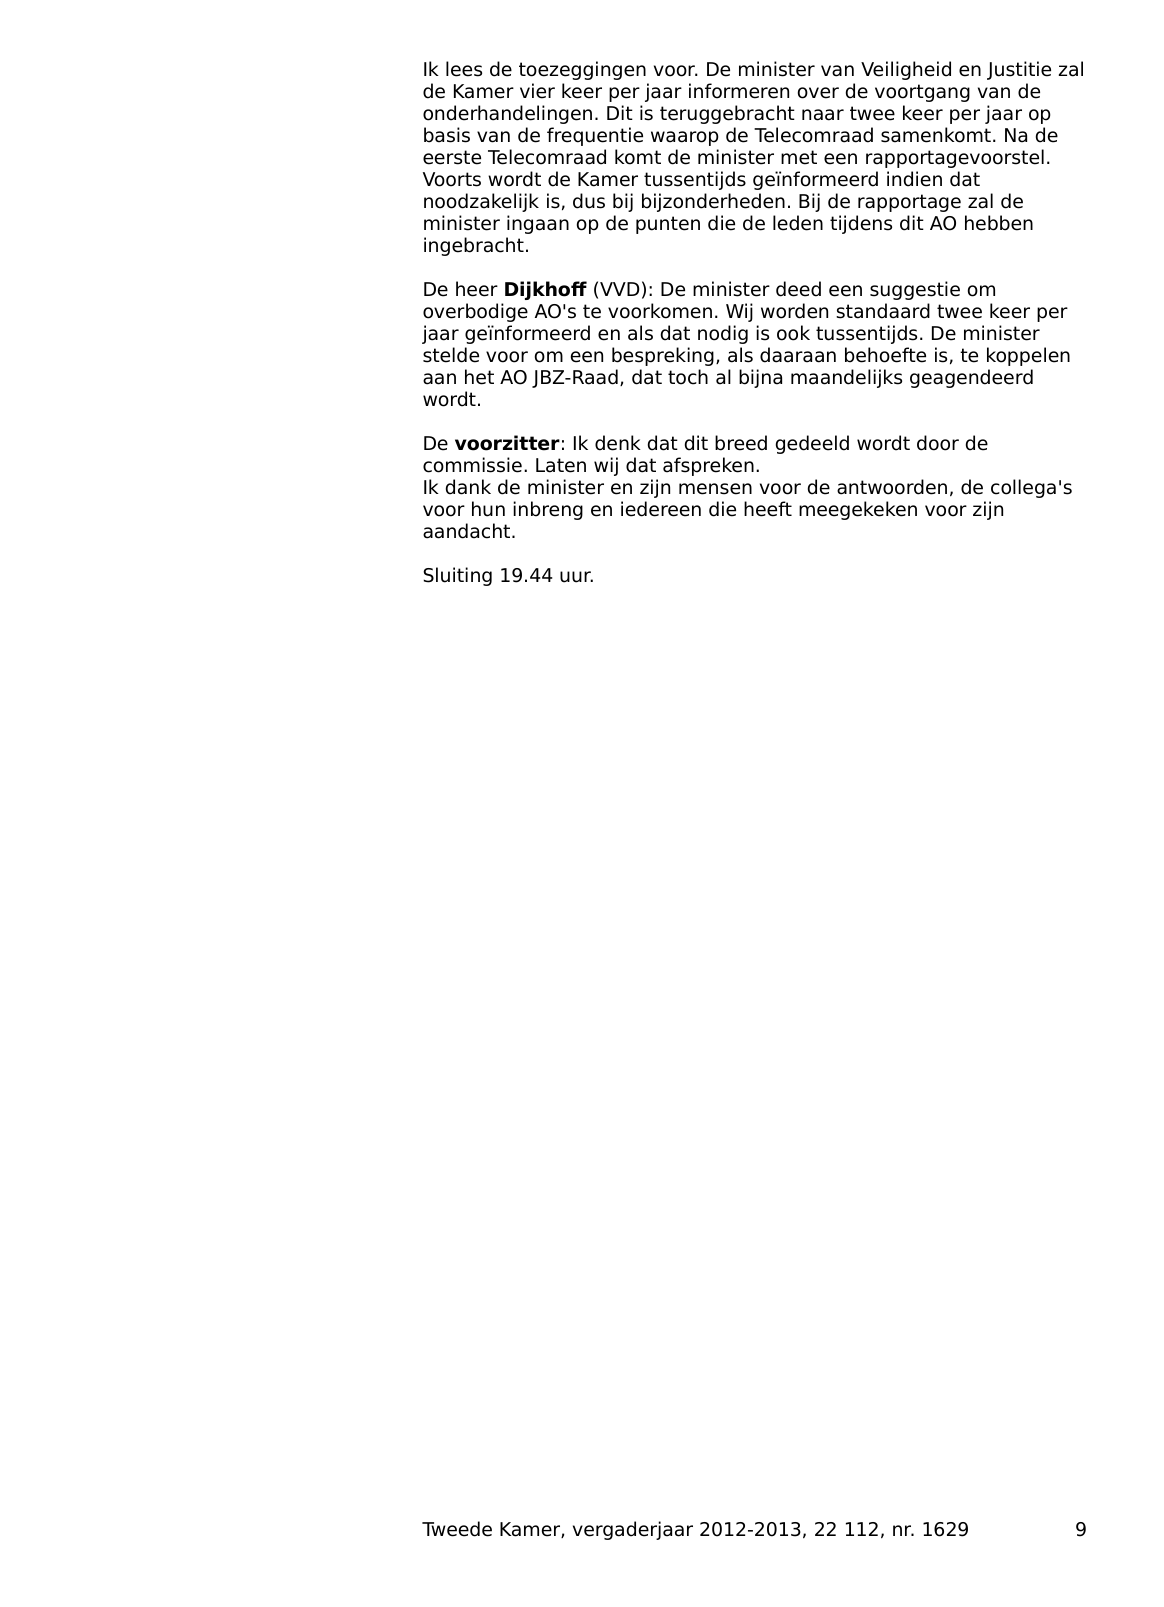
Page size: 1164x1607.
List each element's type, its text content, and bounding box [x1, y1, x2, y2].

text De heer Dijkhoff (VVD): De minister deed een suggestie om overbodige AO's te voorkomen. Wij worden standaard twee keer per jaar geïnformeerd en als dat nodig is ook tussentijds. De minister stelde voor om een bespreking, als daaraan behoefte is, te koppelen aan het AO JBZ-Raad, dat toch al bijna maandelijks geagendeerd wordt. [422, 279, 1087, 411]
text Ik lees de toezeggingen voor. De minister van Veiligheid en Justitie zal de Kamer vier keer per jaar informeren over de voortgang van de onderhandelingen. Dit is teruggebracht naar twee keer per jaar op basis van de frequentie waarop de Telecomraad samenkomt. Na de eerste Telecomraad komt de minister met een rapportagevoorstel. Voorts wordt de Kamer tussentijds geïnformeerd indien dat noodzakelijk is, dus bij bijzonderheden. Bij de rapportage zal de minister ingaan op de punten die de leden tijdens dit AO hebben ingebracht. [422, 59, 1087, 257]
text Sluiting 19.44 uur. [422, 565, 1087, 587]
text De voorzitter: Ik denk dat dit breed gedeeld wordt door de commissie. Laten wij dat afspreken. [422, 433, 1087, 477]
text Ik dank de minister en zijn mensen voor de antwoorden, de collega's voor hun inbreng en iedereen die heeft meegekeken voor zijn aandacht. [422, 477, 1087, 543]
